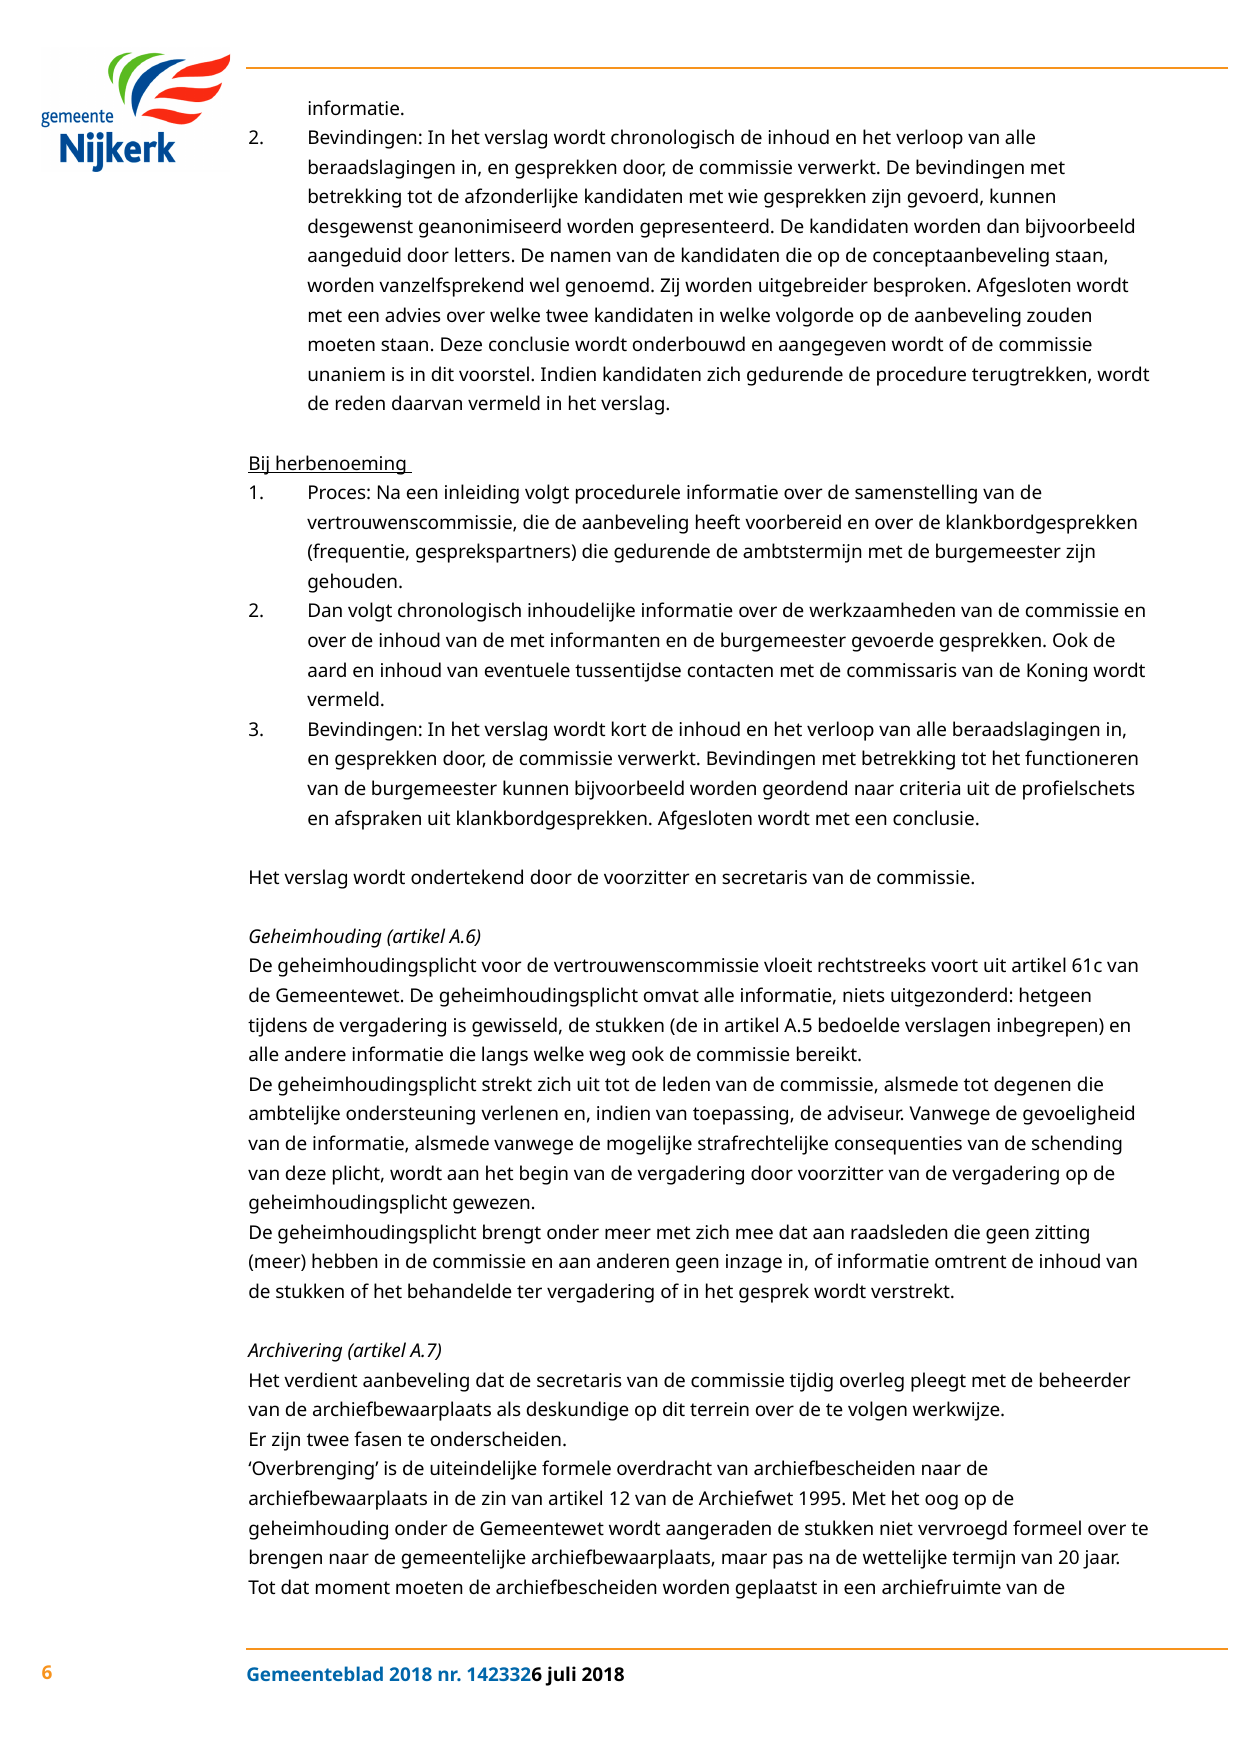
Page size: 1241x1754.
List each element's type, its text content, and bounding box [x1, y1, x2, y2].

list Bevindingen: In het verslag wordt kort de inhoud en het verloop van alle beraadslagingen in, en gesprekken door, de commissie verwerkt. Bevindingen met betrekking tot het functioneren van de burgemeester kunnen bijvoorbeeld worden geordend naar criteria uit de profielschets en afspraken uit klankbordgesprekken. Afgesloten wordt met een conclusie. [248, 716, 1152, 831]
text De geheimhoudingsplicht voor de vertrouwenscommissie vloeit rechtstreeks voort uit artikel 61c van de Gemeentewet. De geheimhoudingsplicht omvat alle informatie, niets uitgezonderd: hetgeen tijdens de vergadering is gewisseld, de stukken (de in artikel A.5 bedoelde verslagen inbegrepen) en alle andere informatie die langs welke weg ook de commissie bereikt. [248, 953, 1152, 1067]
text ‘Overbrenging’ is de uiteindelijke formele overdracht van archiefbescheiden naar de archiefbewaarplaats in de zin van artikel 12 van de Archiefwet 1995. Met het oog op de geheimhouding onder de Gemeentewet wordt aangeraden de stukken niet vervroegd formeel over te brengen naar de gemeentelijke archiefbewaarplaats, maar pas na de wettelijke termijn van 20 jaar. [248, 1456, 1152, 1570]
list Proces: Na een inleiding volgt procedurele informatie over de samenstelling van de vertrouwenscommissie, die de aanbeveling heeft voorbereid en over de klankbordgesprekken (frequentie, gesprekspartners) die gedurende de ambtstermijn met de burgemeester zijn gehouden. [248, 479, 1152, 594]
list informatie. [248, 95, 1152, 121]
text Geheimhouding (artikel A.6) [248, 923, 1152, 949]
picture [41, 47, 231, 172]
text Er zijn twee fasen te onderscheiden. [248, 1426, 1152, 1452]
text De geheimhoudingsplicht brengt onder meer met zich mee dat aan raadsleden die geen zitting (meer) hebben in de commissie en aan anderen geen inzage in, of informatie omtrent de inhoud van de stukken of het behandelde ter vergadering of in het gesprek wordt verstrekt. [248, 1219, 1152, 1304]
list Bevindingen: In het verslag wordt chronologisch de inhoud en het verloop van alle beraadslagingen in, en gesprekken door, de commissie verwerkt. De bevindingen met betrekking tot de afzonderlijke kandidaten met wie gesprekken zijn gevoerd, kunnen desgewenst geanonimiseerd worden gepresenteerd. De kandidaten worden dan bijvoorbeeld aangeduid door letters. De namen van de kandidaten die op de conceptaanbeveling staan, worden vanzelfsprekend wel genoemd. Zij worden uitgebreider besproken. Afgesloten wordt met een advies over welke twee kandidaten in welke volgorde op de aanbeveling zouden moeten staan. Deze conclusie wordt onderbouwd en aangegeven wordt of de commissie unaniem is in dit voorstel. Indien kandidaten zich gedurende de procedure terugtrekken, wordt de reden daarvan vermeld in het verslag. [248, 124, 1152, 416]
text Het verslag wordt ondertekend door de voorzitter en secretaris van de commissie. [248, 864, 1152, 890]
text Tot dat moment moeten de archiefbescheiden worden geplaatst in een archiefruimte van de [248, 1574, 1152, 1600]
list Dan volgt chronologisch inhoudelijke informatie over de werkzaamheden van de commissie en over de inhoud van de met informanten en de burgemeester gevoerde gesprekken. Ook de aard en inhoud van eventuele tussentijdse contacten met de commissaris van de Koning wordt vermeld. [248, 598, 1152, 712]
text Archivering (artikel A.7) [248, 1337, 1152, 1363]
text Bij herbenoeming [248, 450, 1152, 476]
text De geheimhoudingsplicht strekt zich uit tot de leden van de commissie, alsmede tot degenen die ambtelijke ondersteuning verlenen en, indien van toepassing, de adviseur. Vanwege de gevoeligheid van de informatie, alsmede vanwege de mogelijke strafrechtelijke consequenties van de schending van deze plicht, wordt aan het begin van de vergadering door voorzitter van de vergadering op de geheimhoudingsplicht gewezen. [248, 1071, 1152, 1215]
text Het verdient aanbeveling dat de secretaris van de commissie tijdig overleg pleegt met de beheerder van de archiefbewaarplaats als deskundige op dit terrein over de te volgen werkwijze. [248, 1367, 1152, 1422]
